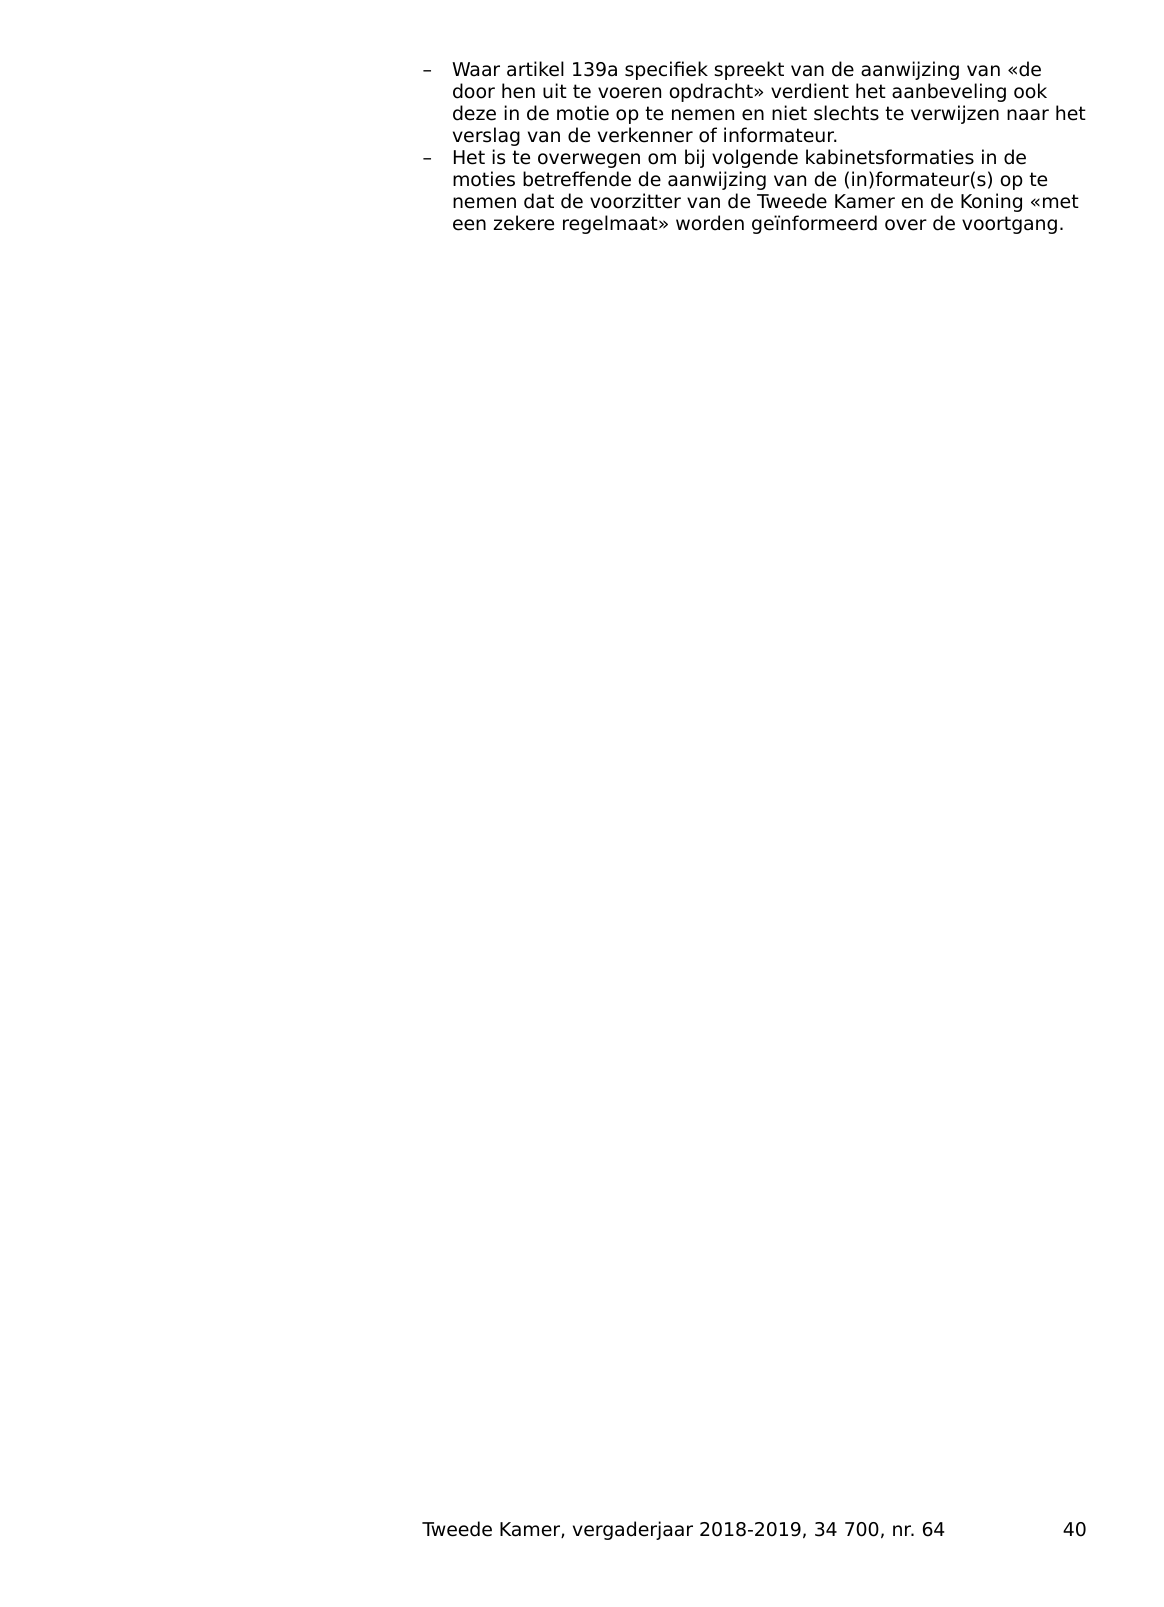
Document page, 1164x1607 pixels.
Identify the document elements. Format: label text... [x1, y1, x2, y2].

text – Waar artikel 139a specifiek spreekt van de aanwijzing van «de door hen uit te voeren opdracht» verdient het aanbeveling ook deze in de motie op te nemen en niet slechts te verwijzen naar het verslag van de verkenner of informateur. [422, 59, 1087, 147]
text – Het is te overwegen om bij volgende kabinetsformaties in de moties betreffende de aanwijzing van de (in)formateur(s) op te nemen dat de voorzitter van de Tweede Kamer en de Koning «met een zekere regelmaat» worden geïnformeerd over de voortgang. [422, 147, 1087, 235]
